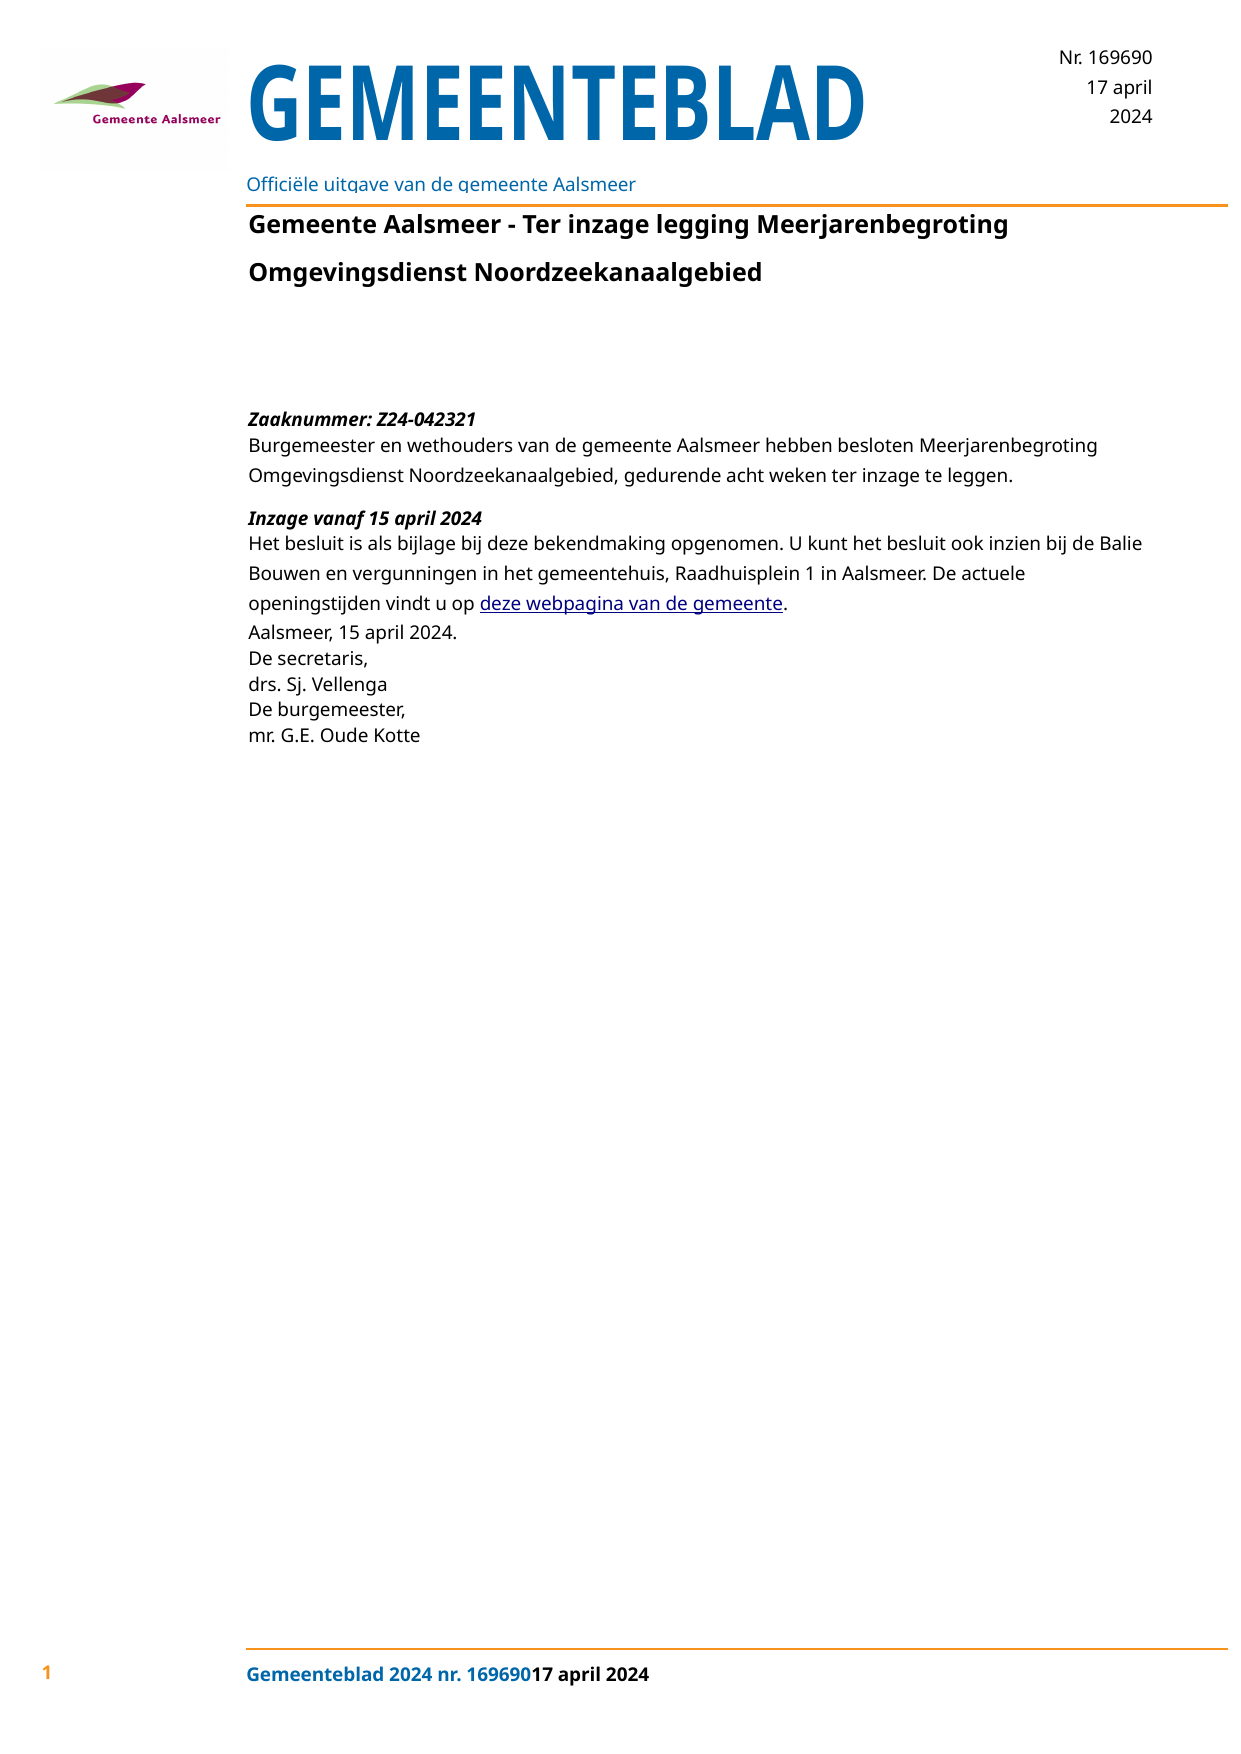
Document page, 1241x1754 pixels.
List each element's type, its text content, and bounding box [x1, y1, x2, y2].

text Zaaknummer: Z24-042321 [248, 406, 1152, 432]
text mr. G.E. Oude Kotte [248, 722, 1152, 748]
text Het besluit is als bijlage bij deze bekendmaking opgenomen. U kunt het besluit ook inzien bij de Balie Bouwen en vergunningen in het gemeentehuis, Raadhuisplein 1 in Aalsmeer. De actuele openingstijden vindt u op deze webpagina van de gemeente. [248, 531, 1152, 616]
text drs. Sj. Vellenga [248, 671, 1152, 697]
text Aalsmeer, 15 april 2024. [248, 619, 1152, 645]
text Inzage vanaf 15 april 2024 [248, 505, 1152, 531]
text Burgemeester en wethouders van de gemeente Aalsmeer hebben besloten Meerjarenbegroting Omgevingsdienst Noordzeekanaalgebied, gedurende acht weken ter inzage te leggen. [248, 432, 1152, 487]
picture [41, 47, 231, 172]
text De burgemeester, [248, 697, 1152, 722]
text De secretaris, [248, 645, 1152, 671]
text Gemeente Aalsmeer - Ter inzage legging Meerjarenbegroting Omgevingsdienst Noordzeekanaalgebied [248, 207, 1152, 288]
